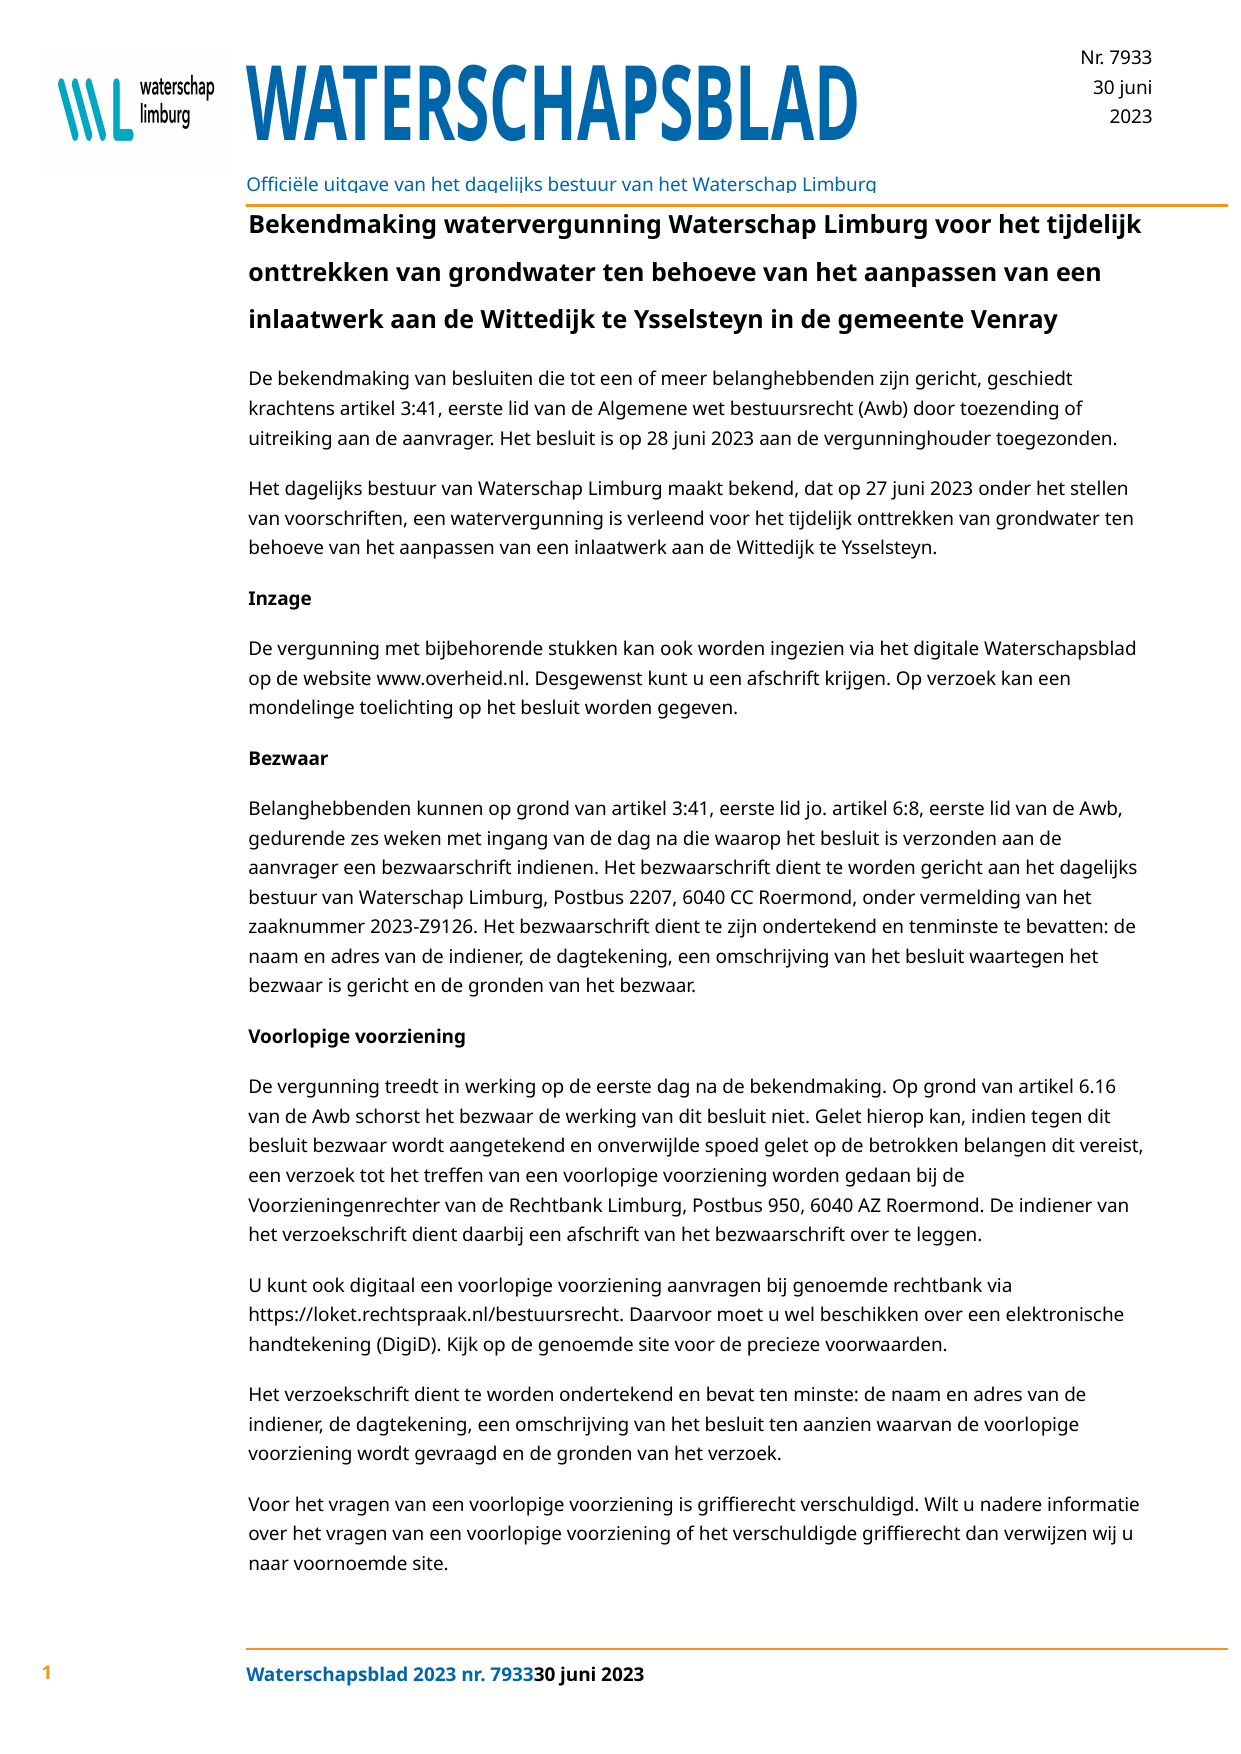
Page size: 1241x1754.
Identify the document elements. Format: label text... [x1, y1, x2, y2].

text Voorlopige voorziening [248, 1023, 1152, 1049]
text Het dagelijks bestuur van Waterschap Limburg maakt bekend, dat op 27 juni 2023 onder het stellen van voorschriften, een watervergunning is verleend voor het tijdelijk onttrekken van grondwater ten behoeve van het aanpassen van een inlaatwerk aan de Wittedijk te Ysselsteyn. [248, 475, 1152, 560]
text Voor het vragen van een voorlopige voorziening is griffierecht verschuldigd. Wilt u nadere informatie over het vragen van een voorlopige voorziening of het verschuldigde griffierecht dan verwijzen wij u naar voornoemde site. [248, 1491, 1152, 1576]
text De bekendmaking van besluiten die tot een of meer belanghebbenden zijn gericht, geschiedt krachtens artikel 3:41, eerste lid van de Algemene wet bestuursrecht (Awb) door toezending of uitreiking aan de aanvrager. Het besluit is op 28 juni 2023 aan de vergunninghouder toegezonden. [248, 366, 1152, 450]
text Bekendmaking watervergunning Waterschap Limburg voor het tijdelijk onttrekken van grondwater ten behoeve van het aanpassen van een inlaatwerk aan de Wittedijk te Ysselsteyn in de gemeente Venray [248, 207, 1152, 336]
text De vergunning treedt in werking op de eerste dag na de bekendmaking. Op grond van artikel 6.16 van de Awb schorst het bezwaar de werking van dit besluit niet. Gelet hierop kan, indien tegen dit besluit bezwaar wordt aangetekend en onverwijlde spoed gelet op de betrokken belangen dit vereist, een verzoek tot het treffen van een voorlopige voorziening worden gedaan bij de Voorzieningenrechter van de Rechtbank Limburg, Postbus 950, 6040 AZ Roermond. De indiener van het verzoekschrift dient daarbij een afschrift van het bezwaarschrift over te leggen. [248, 1073, 1152, 1247]
text Bezwaar [248, 745, 1152, 770]
text U kunt ook digitaal een voorlopige voorziening aanvragen bij genoemde rechtbank via https://loket.rechtspraak.nl/bestuursrecht. Daarvoor moet u wel beschikken over een elektronische handtekening (DigiD). Kijk op de genoemde site voor de precieze voorwaarden. [248, 1272, 1152, 1357]
text De vergunning met bijbehorende stukken kan ook worden ingezien via het digitale Waterschapsblad op de website www.overheid.nl. Desgewenst kunt u een afschrift krijgen. Op verzoek kan een mondelinge toelichting op het besluit worden gegeven. [248, 635, 1152, 720]
text Belanghebbenden kunnen op grond van artikel 3:41, eerste lid jo. artikel 6:8, eerste lid van de Awb, gedurende zes weken met ingang van de dag na die waarop het besluit is verzonden aan de aanvrager een bezwaarschrift indienen. Het bezwaarschrift dient te worden gericht aan het dagelijks bestuur van Waterschap Limburg, Postbus 2207, 6040 CC Roermond, onder vermelding van het zaaknummer 2023-Z9126. Het bezwaarschrift dient te zijn ondertekend en tenminste te bevatten: de naam en adres van de indiener, de dagtekening, een omschrijving van het besluit waartegen het bezwaar is gericht en de gronden van het bezwaar. [248, 795, 1152, 998]
text Het verzoekschrift dient te worden ondertekend en bevat ten minste: de naam en adres van de indiener, de dagtekening, een omschrijving van het besluit ten aanzien waarvan de voorlopige voorziening wordt gevraagd en de gronden van het verzoek. [248, 1381, 1152, 1466]
picture [41, 47, 231, 172]
text Inzage [248, 585, 1152, 610]
